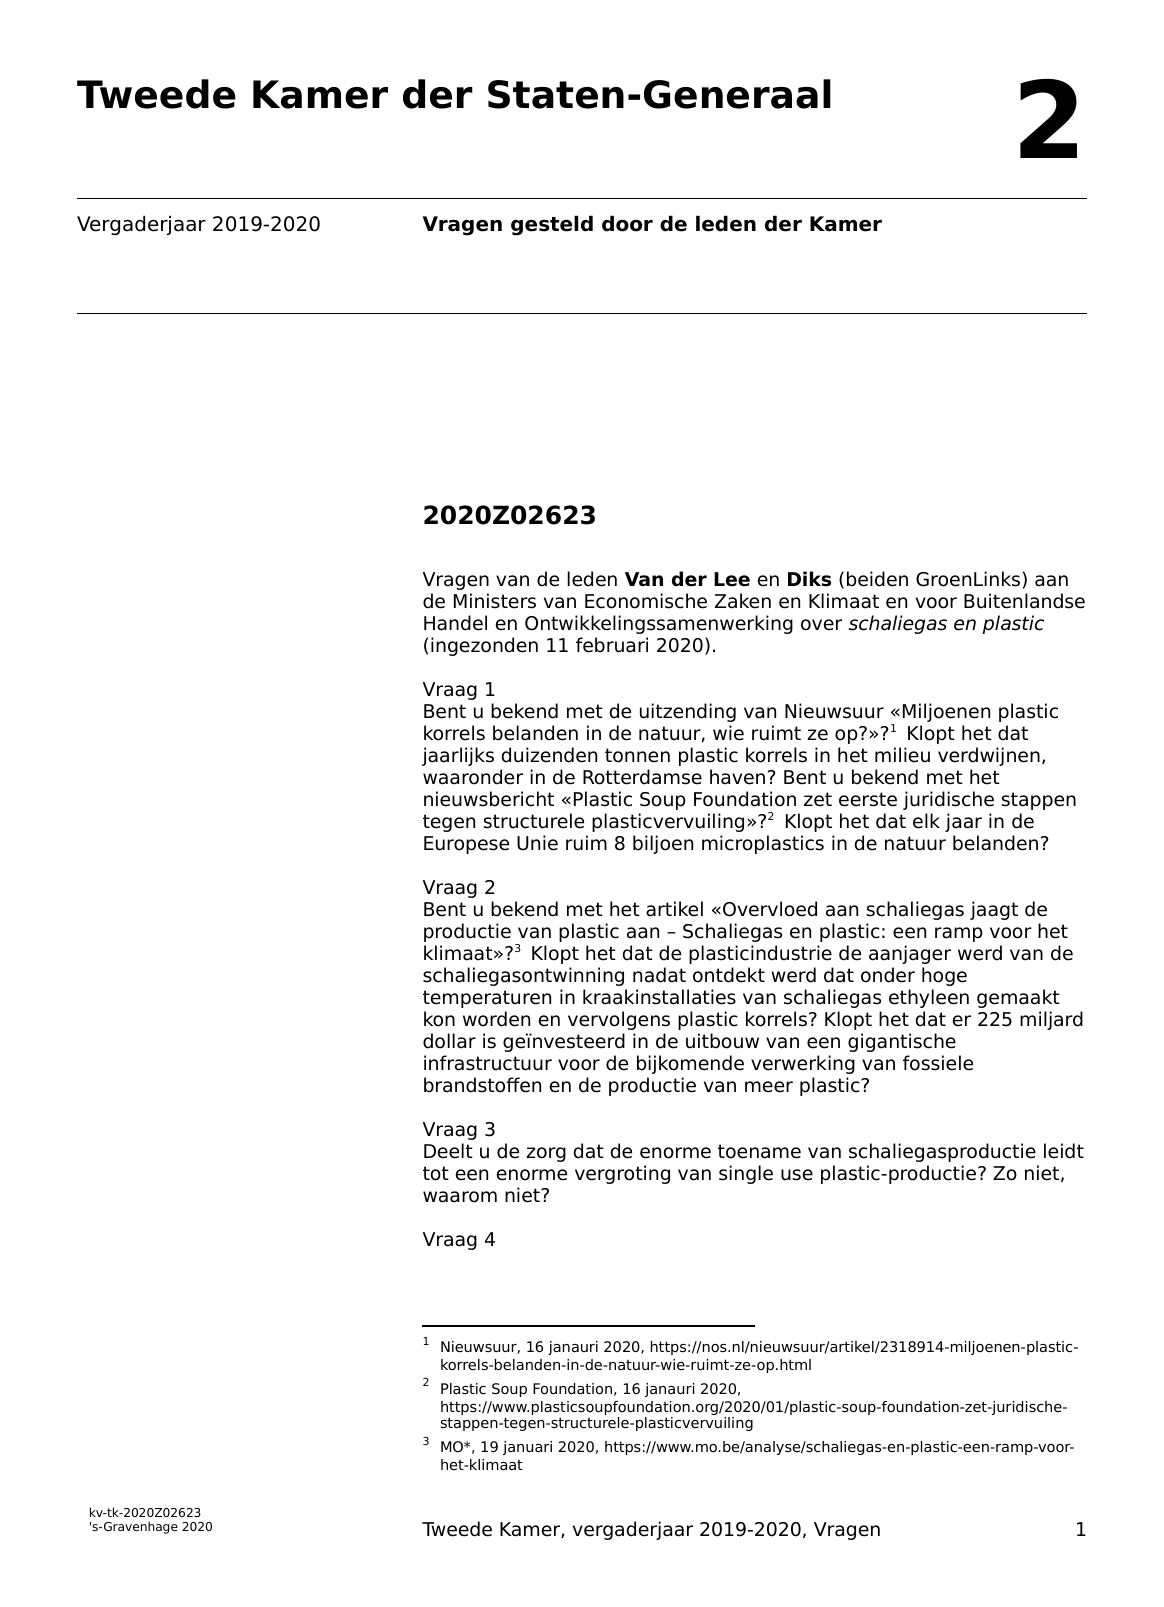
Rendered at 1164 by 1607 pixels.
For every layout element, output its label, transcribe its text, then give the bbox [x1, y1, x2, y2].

text Vraag 4 [422, 1229, 1087, 1251]
table_header Tweede Kamer der Staten-Generaal [77, 59, 886, 198]
text Vraag 1 [422, 679, 1087, 701]
text Bent u bekend met het artikel «Overvloed aan schaliegas jaagt de productie van plastic aan – Schaliegas en plastic: een ramp voor het klimaat»? Klopt het dat de plasticindustrie de aanjager werd van de schaliegasontwinning nadat ontdekt werd dat onder hoge temperaturen in kraakinstallaties van schaliegas ethyleen gemaakt kon worden en vervolgens plastic korrels? Klopt het dat er 225 miljard dollar is geïnvesteerd in de uitbouw van een gigantische infrastructuur voor de bijkomende verwerking van fossiele brandstoffen en de productie van meer plastic? [422, 899, 1087, 1097]
text Bent u bekend met de uitzending van Nieuwsuur «Miljoenen plastic korrels belanden in de natuur, wie ruimt ze op?»? Klopt het dat jaarlijks duizenden tonnen plastic korrels in het milieu verdwijnen, waaronder in de Rotterdamse haven? Bent u bekend met het nieuwsbericht «Plastic Soup Foundation zet eerste juridische stappen tegen structurele plasticvervuiling»? Klopt het dat elk jaar in de Europese Unie ruim 8 biljoen microplastics in de natuur belanden? [422, 701, 1087, 855]
text Nieuwsuur, 16 janauri 2020, https://nos.nl/nieuwsuur/artikel/2318914-miljoenen-plastic-korrels-belanden-in-de-natuur-wie-ruimt-ze-op.html [422, 1335, 1087, 1374]
text Vraag 2 [422, 877, 1087, 899]
text 2020Z02623 [422, 501, 1087, 531]
text 's-Gravenhage 2020 [88, 1520, 323, 1534]
text Plastic Soup Foundation, 16 janauri 2020, https://www.plasticsoupfoundation.org/2020/01/plastic-soup-foundation-zet-juridische-stappen-tegen-structurele-plasticvervuiling [422, 1377, 1087, 1432]
table_header 2 [886, 59, 1087, 198]
text Deelt u de zorg dat de enorme toename van schaliegasproductie leidt tot een enorme vergroting van single use plastic-productie? Zo niet, waarom niet? [422, 1141, 1087, 1207]
text kv-tk-2020Z02623 [88, 1506, 323, 1520]
text Vraag 3 [422, 1119, 1087, 1141]
text MO*, 19 januari 2020, https://www.mo.be/analyse/schaliegas-en-plastic-een-ramp-voor-het-klimaat [422, 1435, 1087, 1474]
table_cell Vragen gesteld door de leden der Kamer [422, 199, 1087, 313]
table_cell Vergaderjaar 2019-2020 [77, 199, 422, 313]
text Vragen van de leden Van der Lee en Diks (beiden GroenLinks) aan de Ministers van Economische Zaken en Klimaat en voor Buitenlandse Handel en Ontwikkelingssamenwerking over schaliegas en plastic (ingezonden 11 februari 2020). [422, 569, 1087, 657]
